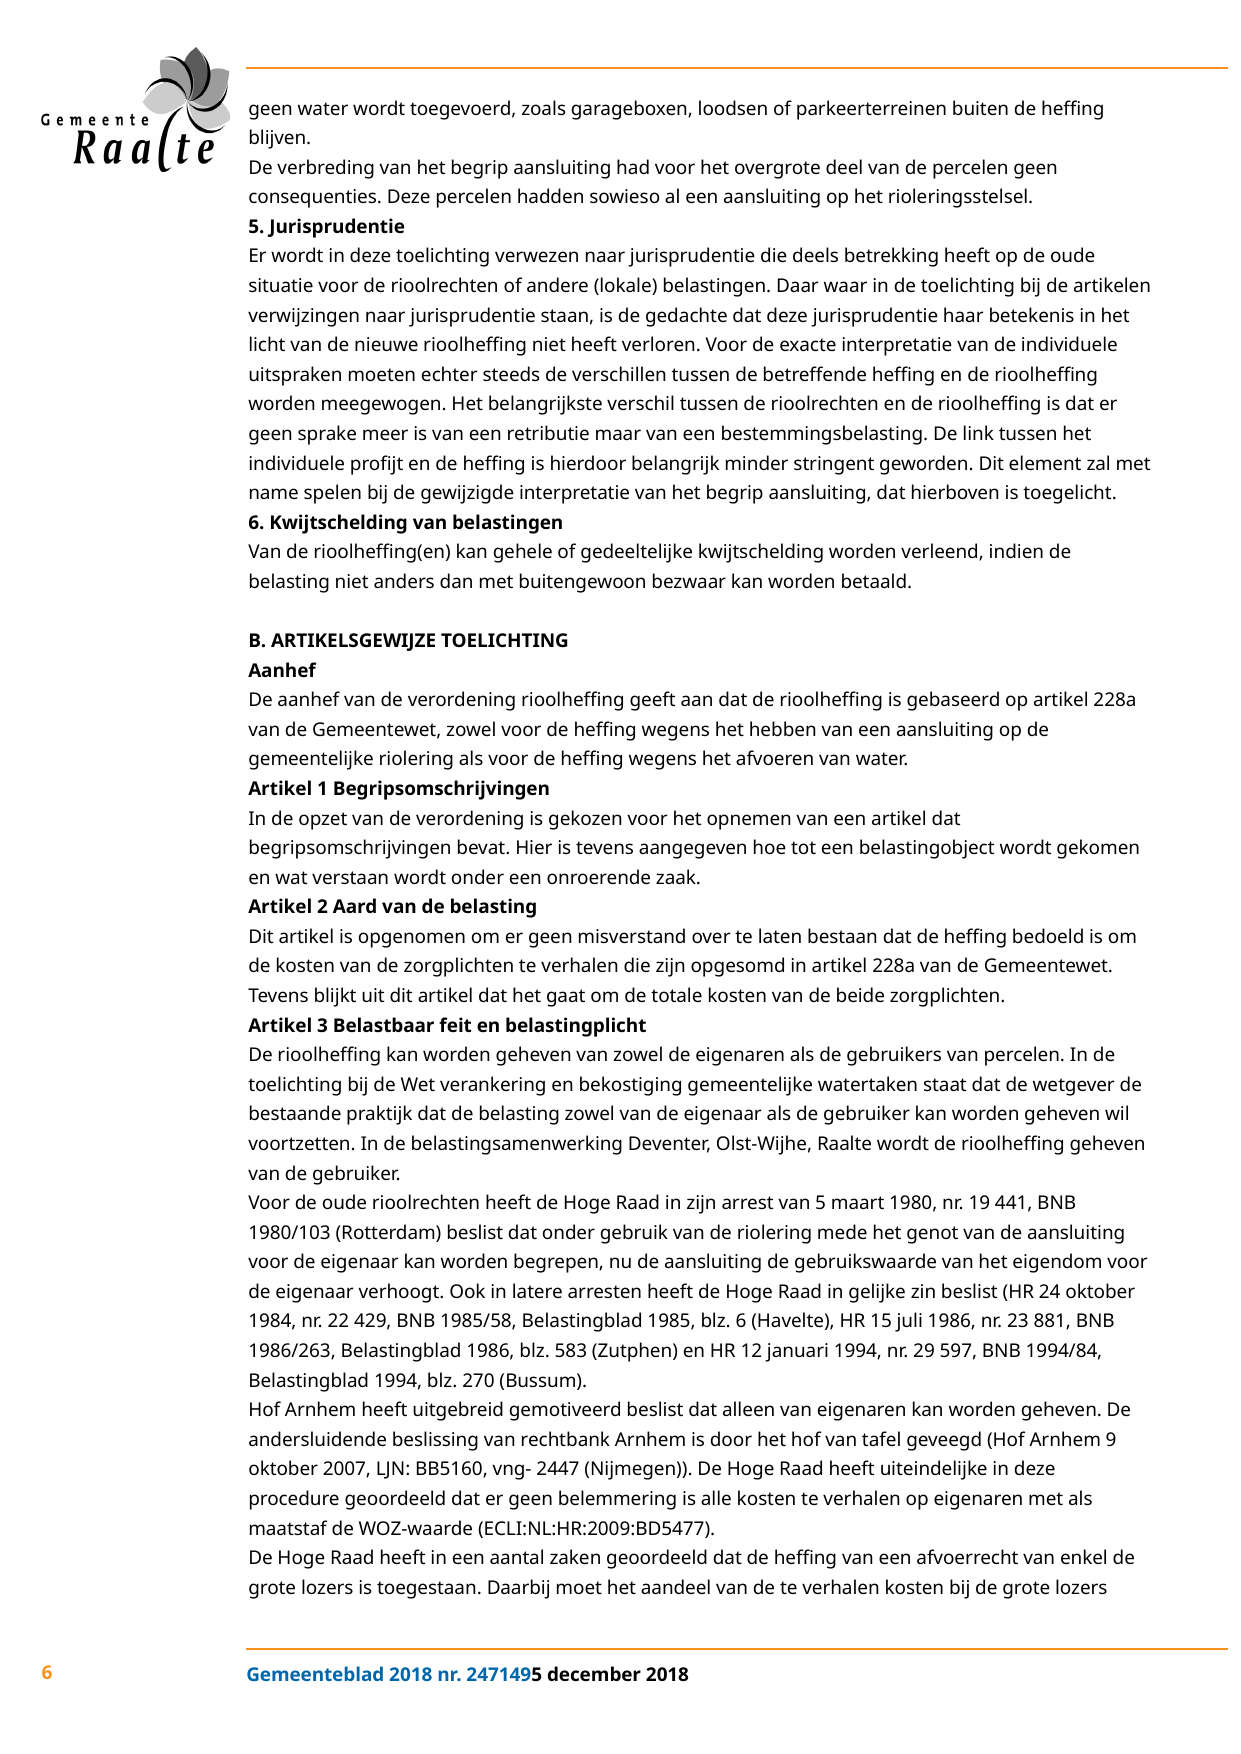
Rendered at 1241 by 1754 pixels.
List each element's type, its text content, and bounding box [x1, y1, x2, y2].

text Hof Arnhem heeft uitgebreid gemotiveerd beslist dat alleen van eigenaren kan worden geheven. De andersluidende beslissing van rechtbank Arnhem is door het hof van tafel geveegd (Hof Arnhem 9 oktober 2007, LJN: BB5160, vng- 2447 (Nijmegen)). De Hoge Raad heeft uiteindelijke in deze procedure geoordeeld dat er geen belemmering is alle kosten te verhalen op eigenaren met als maatstaf de WOZ-waarde (ECLI:NL:HR:2009:BD5477). [248, 1396, 1152, 1541]
picture [41, 47, 231, 172]
text In de opzet van de verordening is gekozen voor het opnemen van een artikel dat begripsomschrijvingen bevat. Hier is tevens aangegeven hoe tot een belastingobject wordt gekomen en wat verstaan wordt onder een onroerende zaak. [248, 805, 1152, 890]
text 5. Jurisprudentie [248, 213, 1152, 239]
text 6. Kwijtschelding van belastingen [248, 509, 1152, 535]
text Aanhef [248, 657, 1152, 683]
text B. ARTIKELSGEWIJZE TOELICHTING [248, 627, 1152, 653]
text De rioolheffing kan worden geheven van zowel de eigenaren als de gebruikers van percelen. In de toelichting bij de Wet verankering en bekostiging gemeentelijke watertaken staat dat de wetgever de bestaande praktijk dat de belasting zowel van de eigenaar als de gebruiker kan worden geheven wil voortzetten. In de belastingsamenwerking Deventer, Olst-Wijhe, Raalte wordt de rioolheffing geheven van de gebruiker. [248, 1041, 1152, 1186]
text Dit artikel is opgenomen om er geen misverstand over te laten bestaan dat de heffing bedoeld is om de kosten van de zorgplichten te verhalen die zijn opgesomd in artikel 228a van de Gemeentewet. Tevens blijkt uit dit artikel dat het gaat om de totale kosten van de beide zorgplichten. [248, 923, 1152, 1008]
text Artikel 2 Aard van de belasting [248, 893, 1152, 919]
text geen water wordt toegevoerd, zoals garageboxen, loodsen of parkeerterreinen buiten de heffing blijven. [248, 95, 1152, 150]
text Artikel 3 Belastbaar feit en belastingplicht [248, 1012, 1152, 1038]
text Artikel 1 Begripsomschrijvingen [248, 775, 1152, 801]
text Er wordt in deze toelichting verwezen naar jurisprudentie die deels betrekking heeft op de oude situatie voor de rioolrechten of andere (lokale) belastingen. Daar waar in de toelichting bij de artikelen verwijzingen naar jurisprudentie staan, is de gedachte dat deze jurisprudentie haar betekenis in het licht van de nieuwe rioolheffing niet heeft verloren. Voor de exacte interpretatie van de individuele uitspraken moeten echter steeds de verschillen tussen de betreffende heffing en de rioolheffing worden meegewogen. Het belangrijkste verschil tussen de rioolrechten en de rioolheffing is dat er geen sprake meer is van een retributie maar van een bestemmingsbelasting. De link tussen het individuele profijt en de heffing is hierdoor belangrijk minder stringent geworden. Dit element zal met name spelen bij de gewijzigde interpretatie van het begrip aansluiting, dat hierboven is toegelicht. [248, 243, 1152, 505]
text De verbreding van het begrip aansluiting had voor het overgrote deel van de percelen geen consequenties. Deze percelen hadden sowieso al een aansluiting op het rioleringsstelsel. [248, 154, 1152, 209]
text De aanhef van de verordening rioolheffing geeft aan dat de rioolheffing is gebaseerd op artikel 228a van de Gemeentewet, zowel voor de heffing wegens het hebben van een aansluiting op de gemeentelijke riolering als voor de heffing wegens het afvoeren van water. [248, 686, 1152, 771]
text Van de rioolheffing(en) kan gehele of gedeeltelijke kwijtschelding worden verleend, indien de belasting niet anders dan met buitengewoon bezwaar kan worden betaald. [248, 538, 1152, 594]
text Voor de oude rioolrechten heeft de Hoge Raad in zijn arrest van 5 maart 1980, nr. 19 441, BNB 1980/103 (Rotterdam) beslist dat onder gebruik van de riolering mede het genot van de aansluiting voor de eigenaar kan worden begrepen, nu de aansluiting de gebruikswaarde van het eigendom voor de eigenaar verhoogt. Ook in latere arresten heeft de Hoge Raad in gelijke zin beslist (HR 24 oktober 1984, nr. 22 429, BNB 1985/58, Belastingblad 1985, blz. 6 (Havelte), HR 15 juli 1986, nr. 23 881, BNB 1986/263, Belastingblad 1986, blz. 583 (Zutphen) en HR 12 januari 1994, nr. 29 597, BNB 1994/84, Belastingblad 1994, blz. 270 (Bussum). [248, 1189, 1152, 1393]
text De Hoge Raad heeft in een aantal zaken geoordeeld dat de heffing van een afvoerrecht van enkel de grote lozers is toegestaan. Daarbij moet het aandeel van de te verhalen kosten bij de grote lozers [248, 1544, 1152, 1600]
